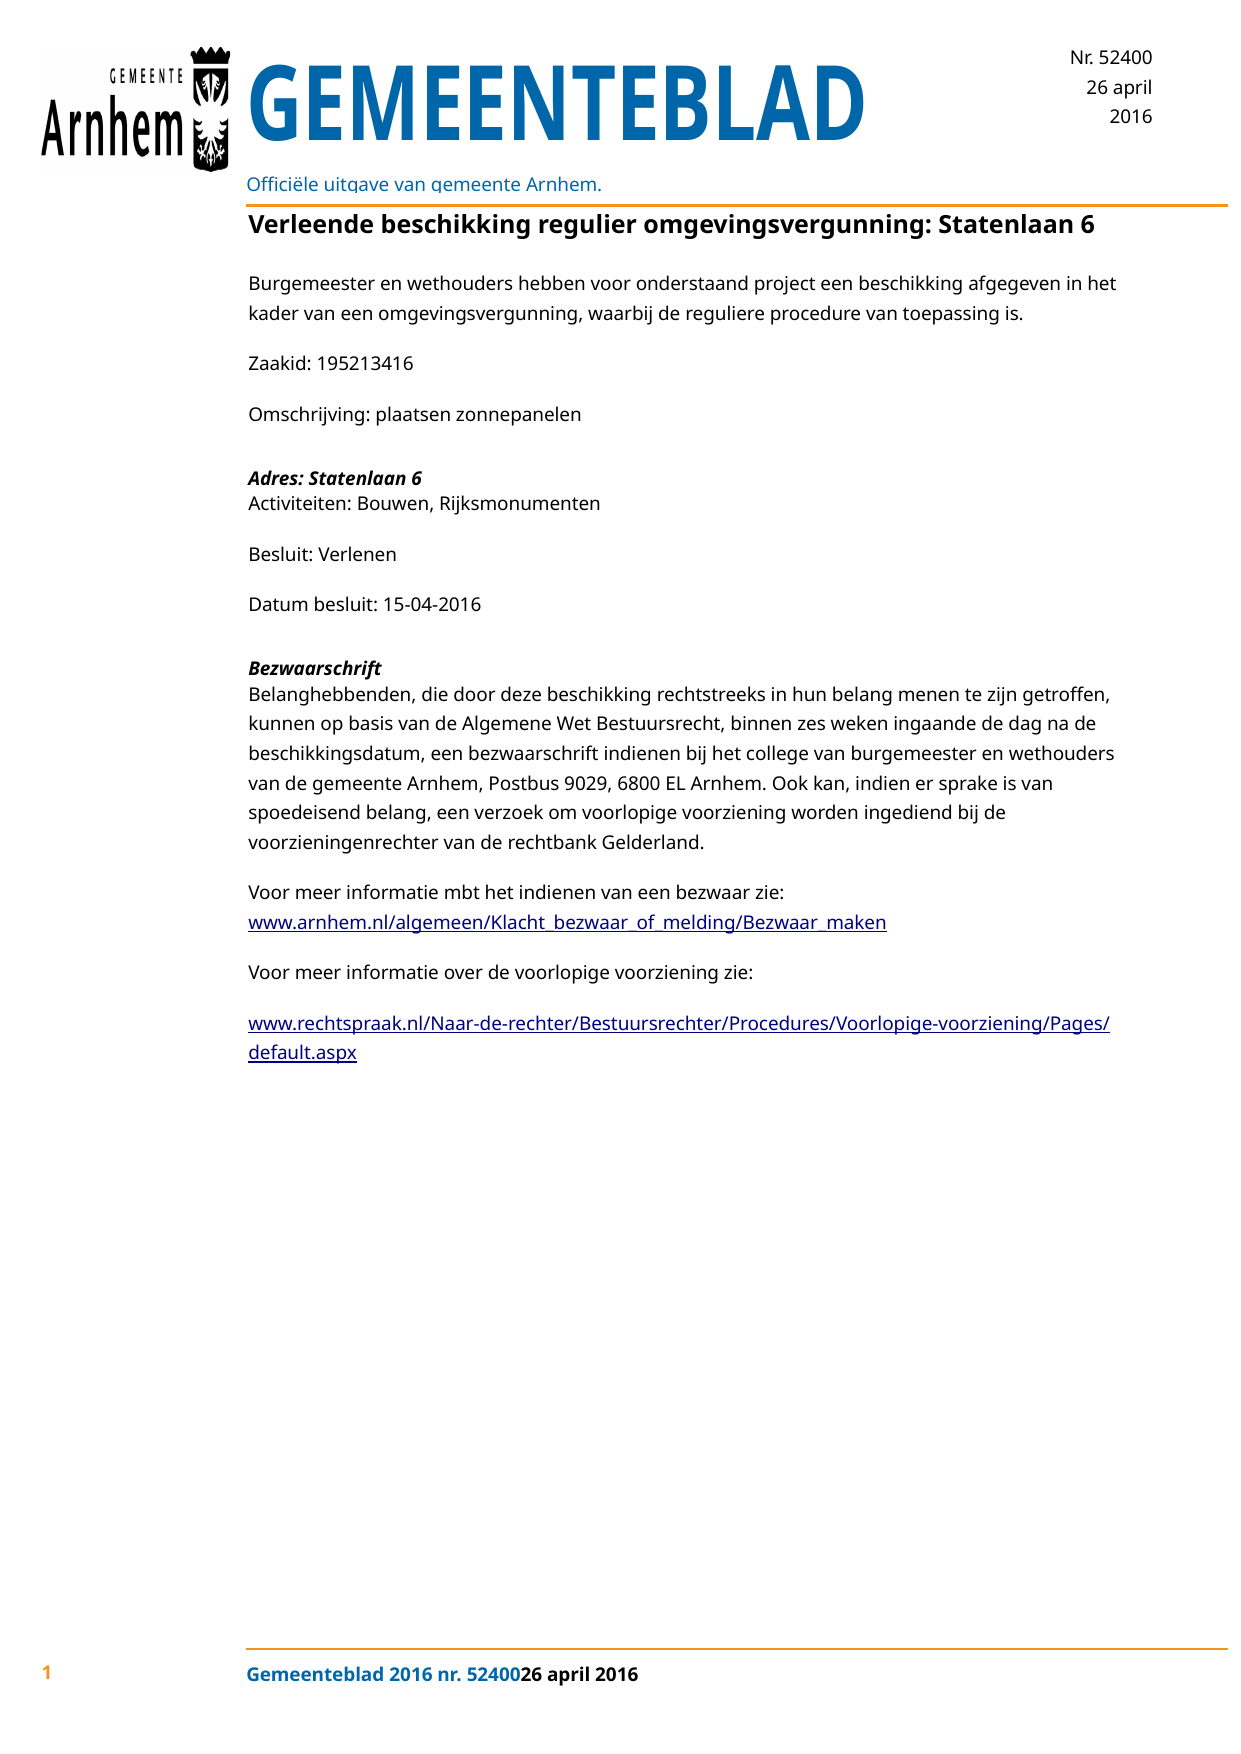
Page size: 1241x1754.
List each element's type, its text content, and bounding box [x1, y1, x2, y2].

picture [41, 47, 231, 172]
text Voor meer informatie over de voorlopige voorziening zie: [248, 959, 1152, 985]
text Besluit: Verlenen [248, 541, 1152, 567]
text Bezwaarschrift [248, 655, 1152, 681]
text Verleende beschikking regulier omgevingsvergunning: Statenlaan 6 [248, 207, 1152, 241]
text Belanghebbenden, die door deze beschikking rechtstreeks in hun belang menen te zijn getroffen, kunnen op basis van de Algemene Wet Bestuursrecht, binnen zes weken ingaande de dag na de beschikkingsdatum, een bezwaarschrift indienen bij het college van burgemeester en wethouders van de gemeente Arnhem, Postbus 9029, 6800 EL Arnhem. Ook kan, indien er sprake is van spoedeisend belang, een verzoek om voorlopige voorziening worden ingediend bij de voorzieningenrechter van de rechtbank Gelderland. [248, 681, 1152, 854]
text Omschrijving: plaatsen zonnepanelen [248, 401, 1152, 426]
text Datum besluit: 15-04-2016 [248, 591, 1152, 617]
text Zaakid: 195213416 [248, 350, 1152, 376]
text www.rechtspraak.nl/Naar-de-rechter/Bestuursrechter/Procedures/Voorlopige-voorziening/Pages/default.aspx [248, 1010, 1152, 1065]
text Burgemeester en wethouders hebben voor onderstaand project een beschikking afgegeven in het kader van een omgevingsvergunning, waarbij de reguliere procedure van toepassing is. [248, 270, 1152, 326]
text Voor meer informatie mbt het indienen van een bezwaar zie: www.arnhem.nl/algemeen/Klacht_bezwaar_of_melding/Bezwaar_maken [248, 879, 1152, 934]
text Adres: Statenlaan 6 [248, 465, 1152, 490]
text Activiteiten: Bouwen, Rijksmonumenten [248, 490, 1152, 516]
